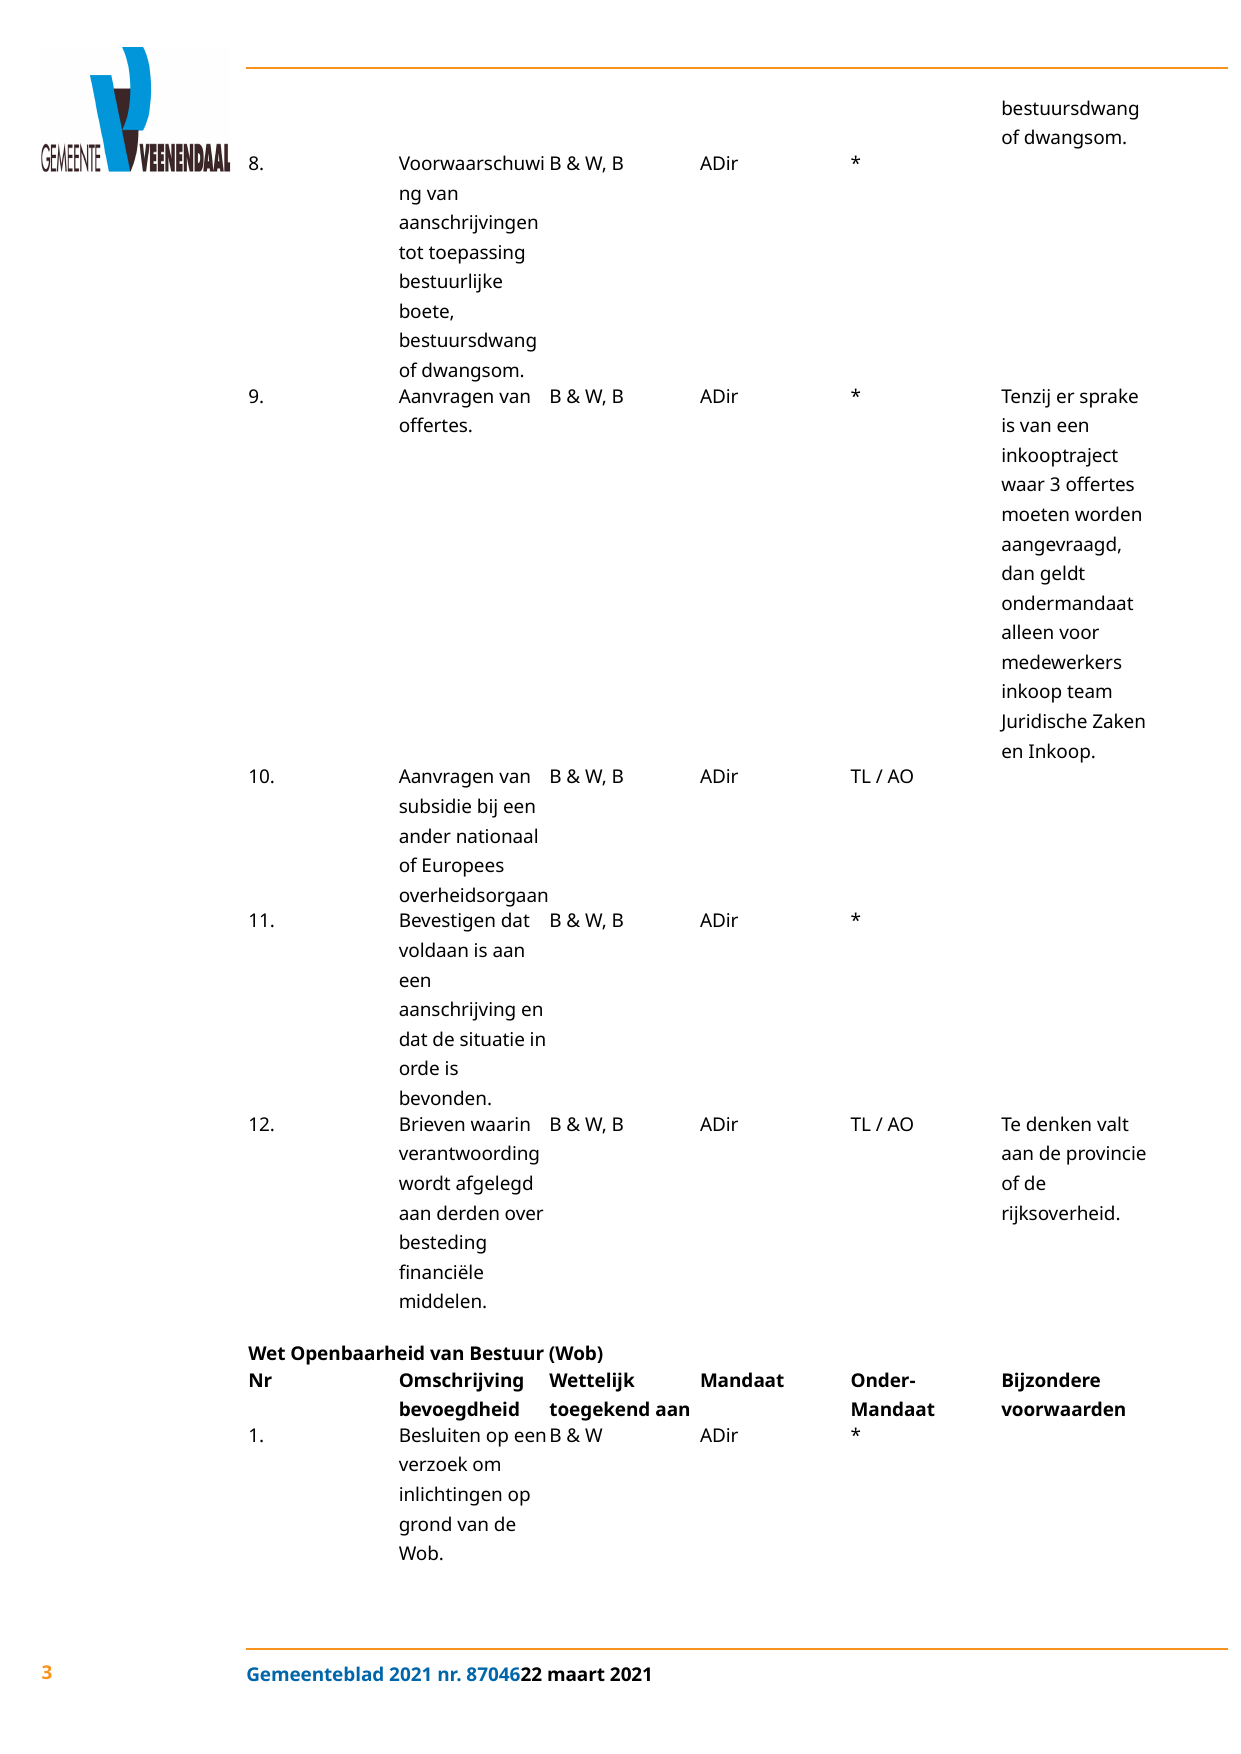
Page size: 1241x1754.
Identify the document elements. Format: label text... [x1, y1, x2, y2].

table_cell Brieven waarin verantwoording wordt afgelegd aan derden over besteding financiële middelen. [399, 1111, 549, 1314]
table_cell ADir [700, 764, 850, 908]
table_header Bijzondere voorwaarden [1001, 1367, 1152, 1422]
table_cell [850, 95, 1001, 150]
table_cell ADir [700, 383, 850, 764]
table_cell B & W, B [549, 908, 700, 1111]
table_header Nr [248, 1367, 398, 1422]
table_cell * [850, 1422, 1001, 1566]
table_cell Besluiten op een verzoek om inlichtingen op grond van de Wob. [399, 1422, 549, 1566]
table_cell bestuursdwang of dwangsom. [1001, 95, 1152, 150]
table_cell ADir [700, 1422, 850, 1566]
table_cell ADir [700, 150, 850, 383]
table_header Mandaat [700, 1367, 850, 1422]
picture [41, 47, 130, 172]
table_cell [248, 150, 398, 383]
table_header Onder- Mandaat [850, 1367, 1001, 1422]
table_cell Tenzij er sprake is van een inkooptraject waar 3 offertes moeten worden aangevraagd, dan geldt ondermandaat alleen voor medewerkers inkoop team Juridische Zaken en Inkoop. [1001, 383, 1152, 764]
table_cell [399, 95, 549, 150]
table_cell [549, 95, 700, 150]
table_cell * [850, 150, 1001, 383]
table_header Wettelijk toegekend aan [549, 1367, 700, 1422]
table_cell [248, 764, 398, 908]
table_cell ADir [700, 1111, 850, 1314]
table_cell [248, 1111, 398, 1314]
table_cell TL / AO [850, 764, 1001, 908]
table_cell B & W, B [549, 150, 700, 383]
table_cell [248, 908, 398, 1111]
table_header Omschrijving bevoegdheid [399, 1367, 549, 1422]
picture [123, 47, 231, 172]
table_cell Te denken valt aan de provincie of de rijksoverheid. [1001, 1111, 1152, 1314]
table_cell B & W [549, 1422, 700, 1566]
table_cell Aanvragen van offertes. [399, 383, 549, 764]
table_cell [700, 95, 850, 150]
table_cell ADir [700, 908, 850, 1111]
table_cell Voorwaarschuwing van aanschrijvingen tot toepassing bestuurlijke boete, bestuursdwang of dwangsom. [399, 150, 549, 383]
table_cell [248, 1422, 398, 1566]
table_cell * [850, 383, 1001, 764]
table_cell [248, 383, 398, 764]
table_cell Aanvragen van subsidie bij een ander nationaal of Europees overheidsorgaan [399, 764, 549, 908]
table_cell [1001, 908, 1152, 1111]
table_cell B & W, B [549, 383, 700, 764]
table_cell [248, 95, 398, 150]
table_cell [1001, 764, 1152, 908]
table_cell [1001, 1422, 1152, 1566]
table_cell TL / AO [850, 1111, 1001, 1314]
table_cell B & W, B [549, 764, 700, 908]
table_cell B & W, B [549, 1111, 700, 1314]
text Wet Openbaarheid van Bestuur (Wob) [248, 1338, 1152, 1367]
table_cell [1001, 150, 1152, 383]
table_cell * [850, 908, 1001, 1111]
table_cell Bevestigen dat voldaan is aan een aanschrijving en dat de situatie in orde is bevonden. [399, 908, 549, 1111]
